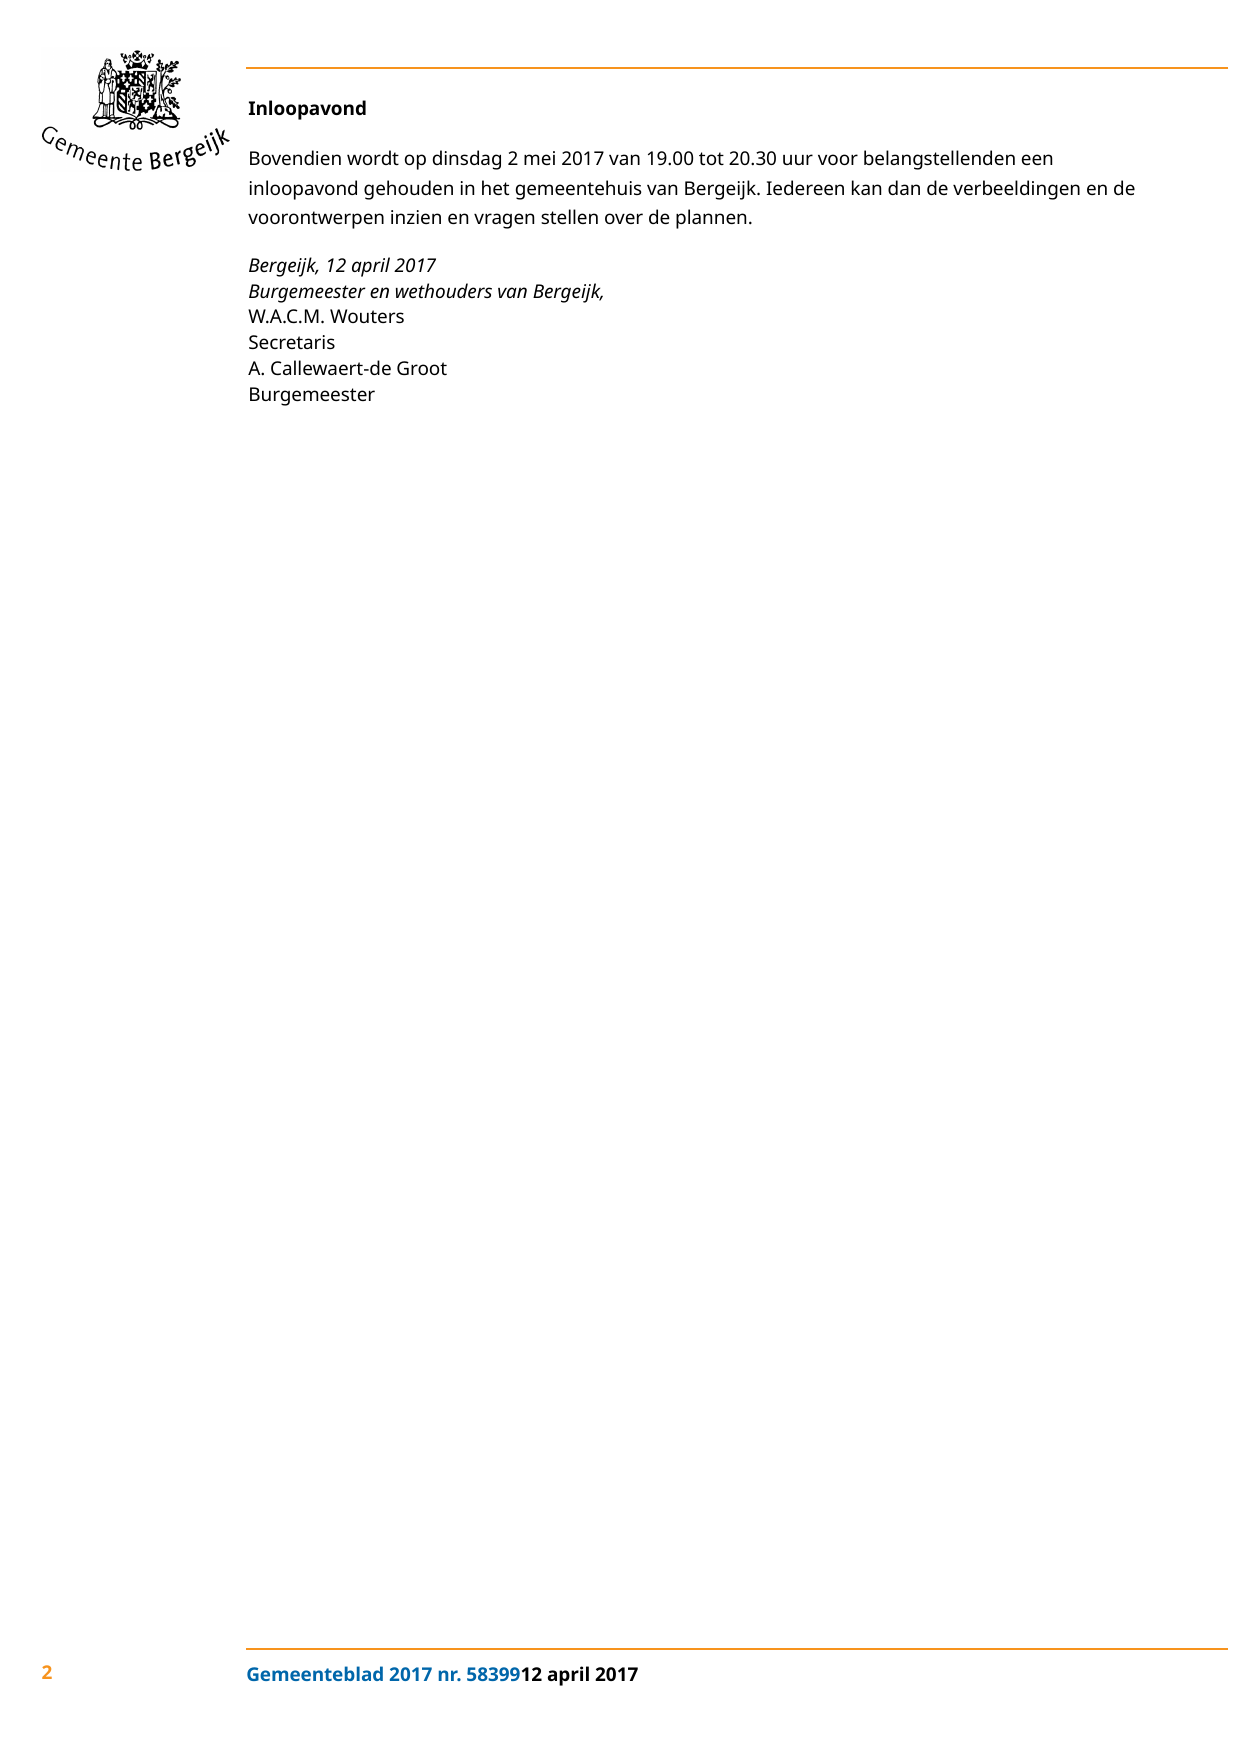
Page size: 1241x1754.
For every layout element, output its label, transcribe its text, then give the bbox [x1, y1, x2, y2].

text Bergeijk, 12 april 2017 [248, 252, 1152, 278]
text Burgemeester en wethouders van Bergeijk, [248, 278, 1152, 304]
picture [41, 47, 231, 172]
text A. Callewaert-de Groot [248, 355, 1152, 381]
text Burgemeester [248, 381, 1152, 407]
text Bovendien wordt op dinsdag 2 mei 2017 van 19.00 tot 20.30 uur voor belangstellenden een inloopavond gehouden in het gemeentehuis van Bergeijk. Iedereen kan dan de verbeeldingen en de voorontwerpen inzien en vragen stellen over de plannen. [248, 145, 1152, 230]
text Inloopavond [248, 95, 1152, 121]
text Secretaris [248, 329, 1152, 355]
text W.A.C.M. Wouters [248, 304, 1152, 329]
